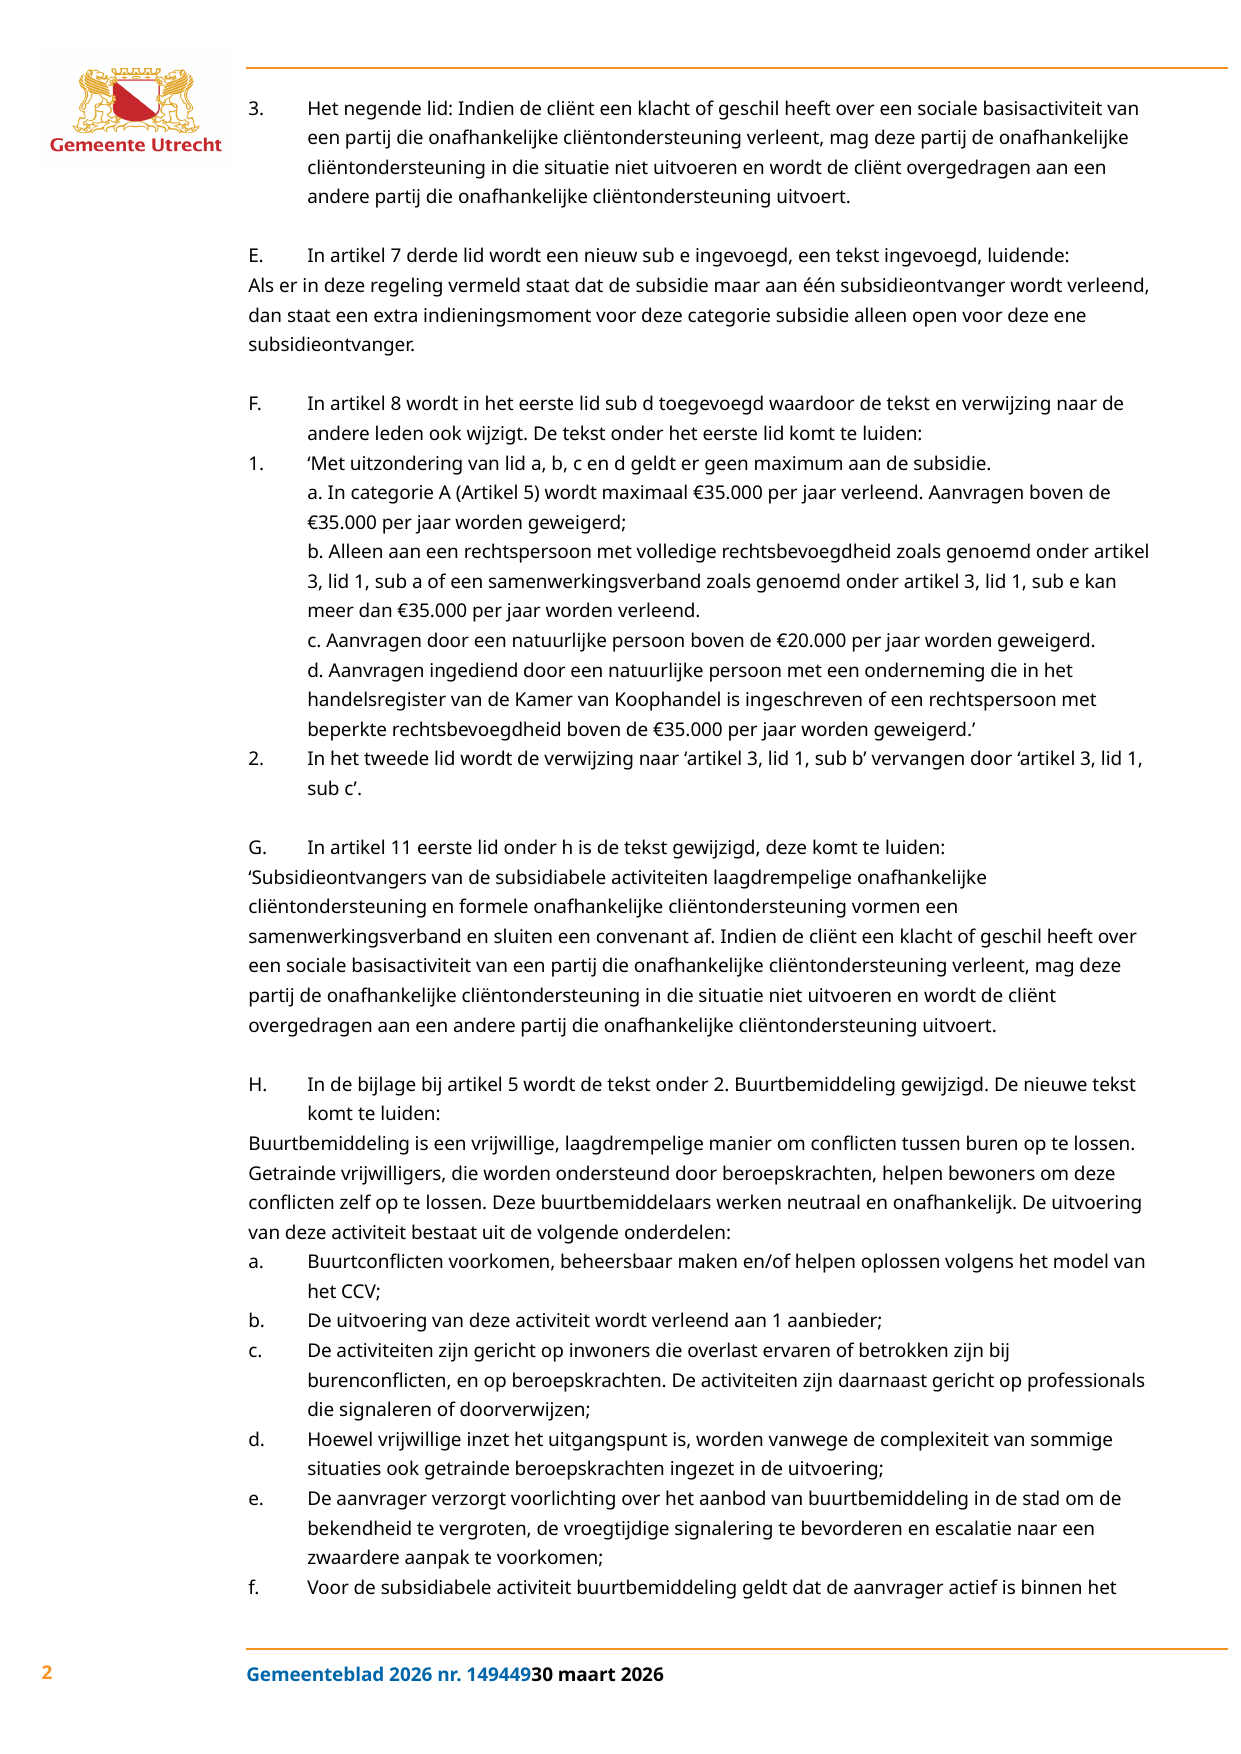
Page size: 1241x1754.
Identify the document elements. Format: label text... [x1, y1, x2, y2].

list Voor de subsidiabele activiteit buurtbemiddeling geldt dat de aanvrager actief is binnen het [248, 1574, 1152, 1600]
text Als er in deze regeling vermeld staat dat de subsidie maar aan één subsidieontvanger wordt verleend, dan staat een extra indieningsmoment voor deze categorie subsidie alleen open voor deze ene subsidieontvanger. [248, 272, 1152, 357]
list Het negende lid: Indien de cliënt een klacht of geschil heeft over een sociale basisactiviteit van een partij die onafhankelijke cliëntondersteuning verleent, mag deze partij de onafhankelijke cliëntondersteuning in die situatie niet uitvoeren en wordt de cliënt overgedragen aan een andere partij die onafhankelijke cliëntondersteuning uitvoert. [248, 95, 1152, 209]
list In het tweede lid wordt de verwijzing naar ‘artikel 3, lid 1, sub b’ vervangen door ‘artikel 3, lid 1, sub c’. [248, 746, 1152, 801]
list a. In categorie A (Artikel 5) wordt maximaal €35.000 per jaar verleend. Aanvragen boven de €35.000 per jaar worden geweigerd; [248, 479, 1152, 535]
text ‘Subsidieontvangers van de subsidiabele activiteiten laagdrempelige onafhankelijke cliëntondersteuning en formele onafhankelijke cliëntondersteuning vormen een samenwerkingsverband en sluiten een convenant af. Indien de cliënt een klacht of geschil heeft over een sociale basisactiviteit van een partij die onafhankelijke cliëntondersteuning verleent, mag deze partij de onafhankelijke cliëntondersteuning in die situatie niet uitvoeren en wordt de cliënt overgedragen aan een andere partij die onafhankelijke cliëntondersteuning uitvoert. [248, 864, 1152, 1038]
list De activiteiten zijn gericht op inwoners die overlast ervaren of betrokken zijn bij burenconflicten, en op beroepskrachten. De activiteiten zijn daarnaast gericht op professionals die signaleren of doorverwijzen; [248, 1337, 1152, 1422]
list c. Aanvragen door een natuurlijke persoon boven de €20.000 per jaar worden geweigerd. [248, 627, 1152, 653]
text Buurtbemiddeling is een vrijwillige, laagdrempelige manier om conflicten tussen buren op te lossen. Getrainde vrijwilligers, die worden ondersteund door beroepskrachten, helpen bewoners om deze conflicten zelf op te lossen. Deze buurtbemiddelaars werken neutraal en onafhankelijk. De uitvoering van deze activiteit bestaat uit de volgende onderdelen: [248, 1130, 1152, 1245]
list De aanvrager verzorgt voorlichting over het aanbod van buurtbemiddeling in de stad om de bekendheid te vergroten, de vroegtijdige signalering te bevorderen en escalatie naar een zwaardere aanpak te voorkomen; [248, 1485, 1152, 1570]
list ‘Met uitzondering van lid a, b, c en d geldt er geen maximum aan de subsidie. [248, 450, 1152, 476]
list d. Aanvragen ingediend door een natuurlijke persoon met een onderneming die in het handelsregister van de Kamer van Koophandel is ingeschreven of een rechtspersoon met beperkte rechtsbevoegdheid boven de €35.000 per jaar worden geweigerd.’ [248, 657, 1152, 742]
list In artikel 7 derde lid wordt een nieuw sub e ingevoegd, een tekst ingevoegd, luidende: [248, 243, 1152, 268]
picture [41, 47, 231, 172]
list De uitvoering van deze activiteit wordt verleend aan 1 aanbieder; [248, 1308, 1152, 1333]
list Buurtconflicten voorkomen, beheersbaar maken en/of helpen oplossen volgens het model van het CCV; [248, 1248, 1152, 1304]
list Hoewel vrijwillige inzet het uitgangspunt is, worden vanwege de complexiteit van sommige situaties ook getrainde beroepskrachten ingezet in de uitvoering; [248, 1426, 1152, 1481]
list In de bijlage bij artikel 5 wordt de tekst onder 2. Buurtbemiddeling gewijzigd. De nieuwe tekst komt te luiden: [248, 1071, 1152, 1126]
list b. Alleen aan een rechtspersoon met volledige rechtsbevoegdheid zoals genoemd onder artikel 3, lid 1, sub a of een samenwerkingsverband zoals genoemd onder artikel 3, lid 1, sub e kan meer dan €35.000 per jaar worden verleend. [248, 538, 1152, 623]
list In artikel 8 wordt in het eerste lid sub d toegevoegd waardoor de tekst en verwijzing naar de andere leden ook wijzigt. De tekst onder het eerste lid komt te luiden: [248, 391, 1152, 446]
list In artikel 11 eerste lid onder h is de tekst gewijzigd, deze komt te luiden: [248, 834, 1152, 860]
